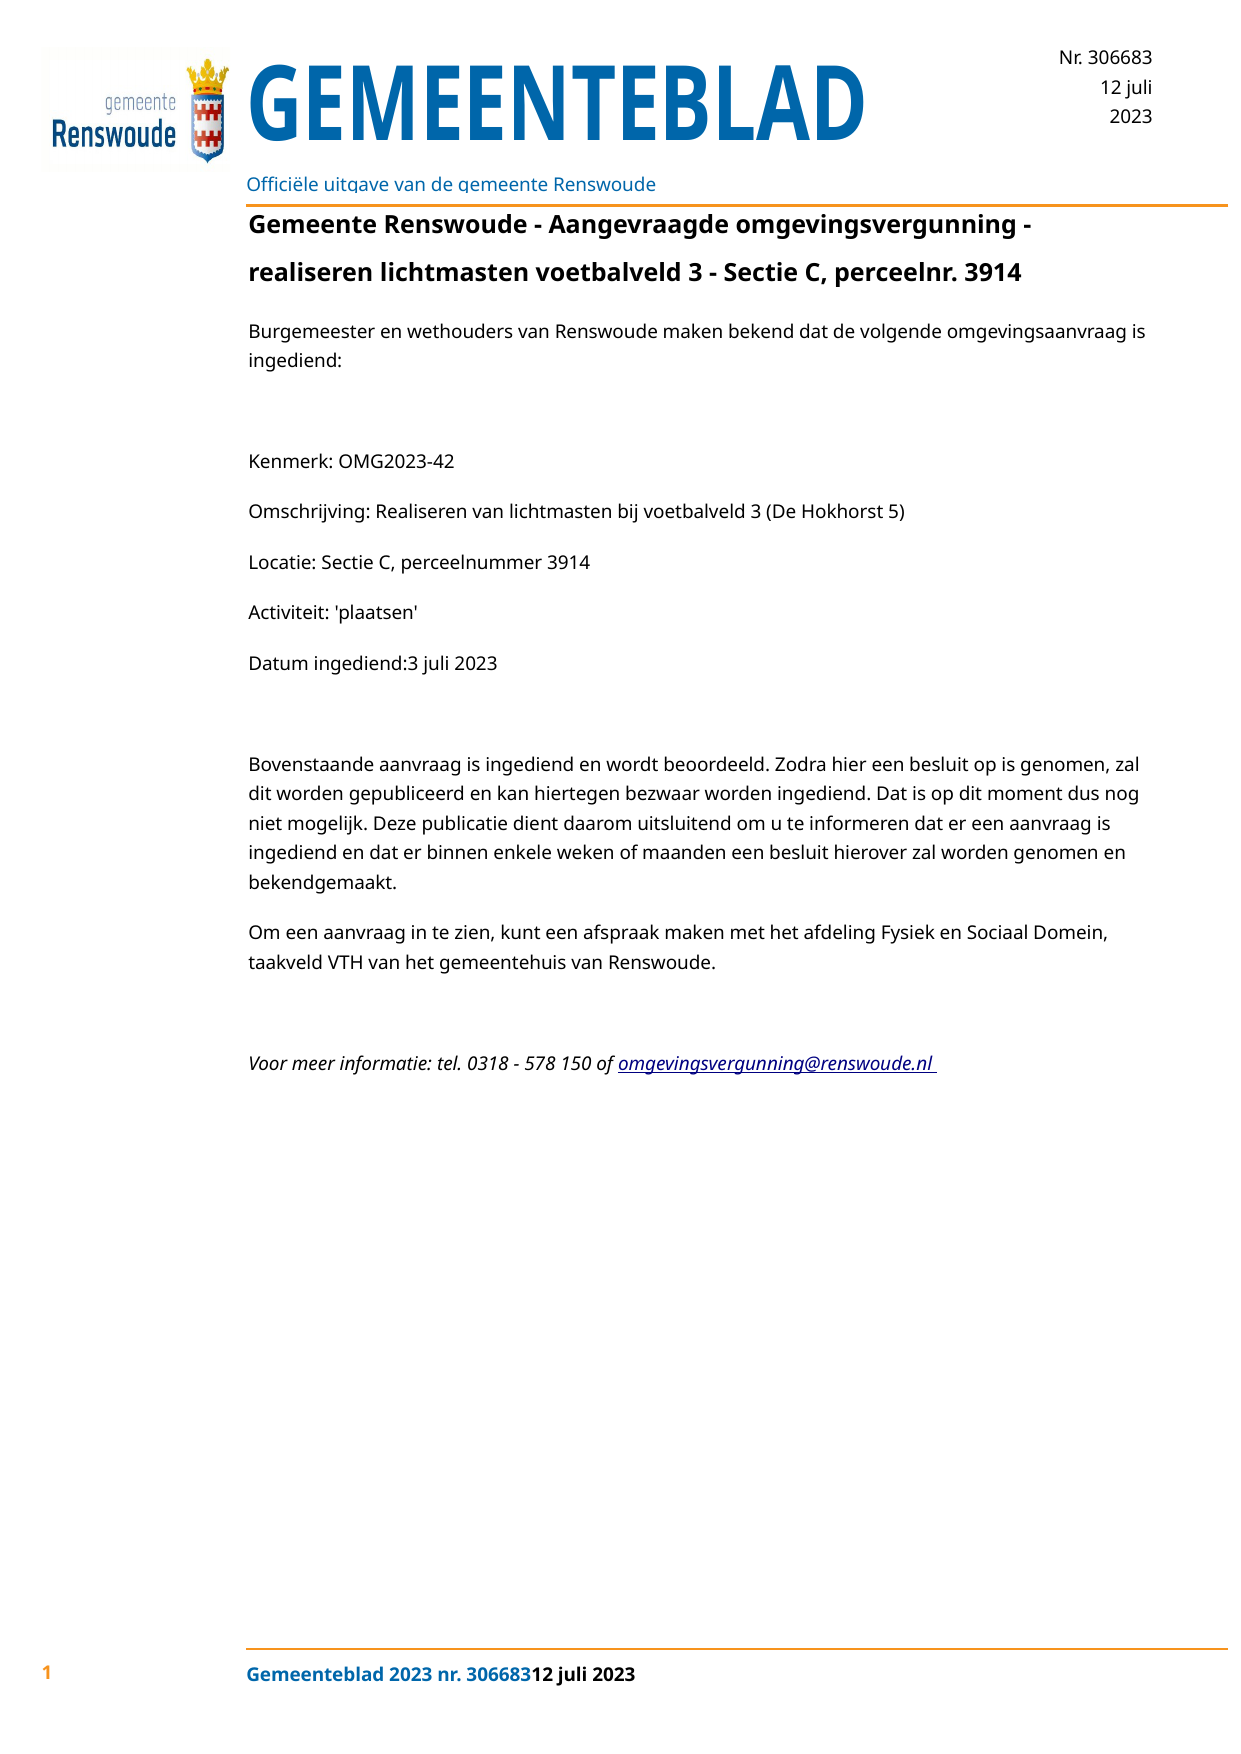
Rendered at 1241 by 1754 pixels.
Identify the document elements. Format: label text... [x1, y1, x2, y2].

text Burgemeester en wethouders van Renswoude maken bekend dat de volgende omgevingsaanvraag is ingediend: [248, 318, 1152, 373]
picture [41, 47, 231, 172]
text Activiteit: 'plaatsen' [248, 599, 1152, 625]
text Omschrijving: Realiseren van lichtmasten bij voetbalveld 3 (De Hokhorst 5) [248, 499, 1152, 524]
text Locatie: Sectie C, perceelnummer 3914 [248, 549, 1152, 575]
text Gemeente Renswoude - Aangevraagde omgevingsvergunning - realiseren lichtmasten voetbalveld 3 - Sectie C, perceelnr. 3914 [248, 207, 1152, 288]
text Om een aanvraag in te zien, kunt een afspraak maken met het afdeling Fysiek en Sociaal Domein, taakveld VTH van het gemeentehuis van Renswoude. [248, 919, 1152, 975]
text Voor meer informatie: tel. 0318 - 578 150 of omgevingsvergunning@renswoude.nl [248, 1050, 1152, 1076]
text Kenmerk: OMG2023-42 [248, 448, 1152, 474]
text Datum ingediend:3 juli 2023 [248, 650, 1152, 676]
text Bovenstaande aanvraag is ingediend en wordt beoordeeld. Zodra hier een besluit op is genomen, zal dit worden gepubliceerd en kan hiertegen bezwaar worden ingediend. Dat is op dit moment dus nog niet mogelijk. Deze publicatie dient daarom uitsluitend om u te informeren dat er een aanvraag is ingediend en dat er binnen enkele weken of maanden een besluit hierover zal worden genomen en bekendgemaakt. [248, 751, 1152, 895]
